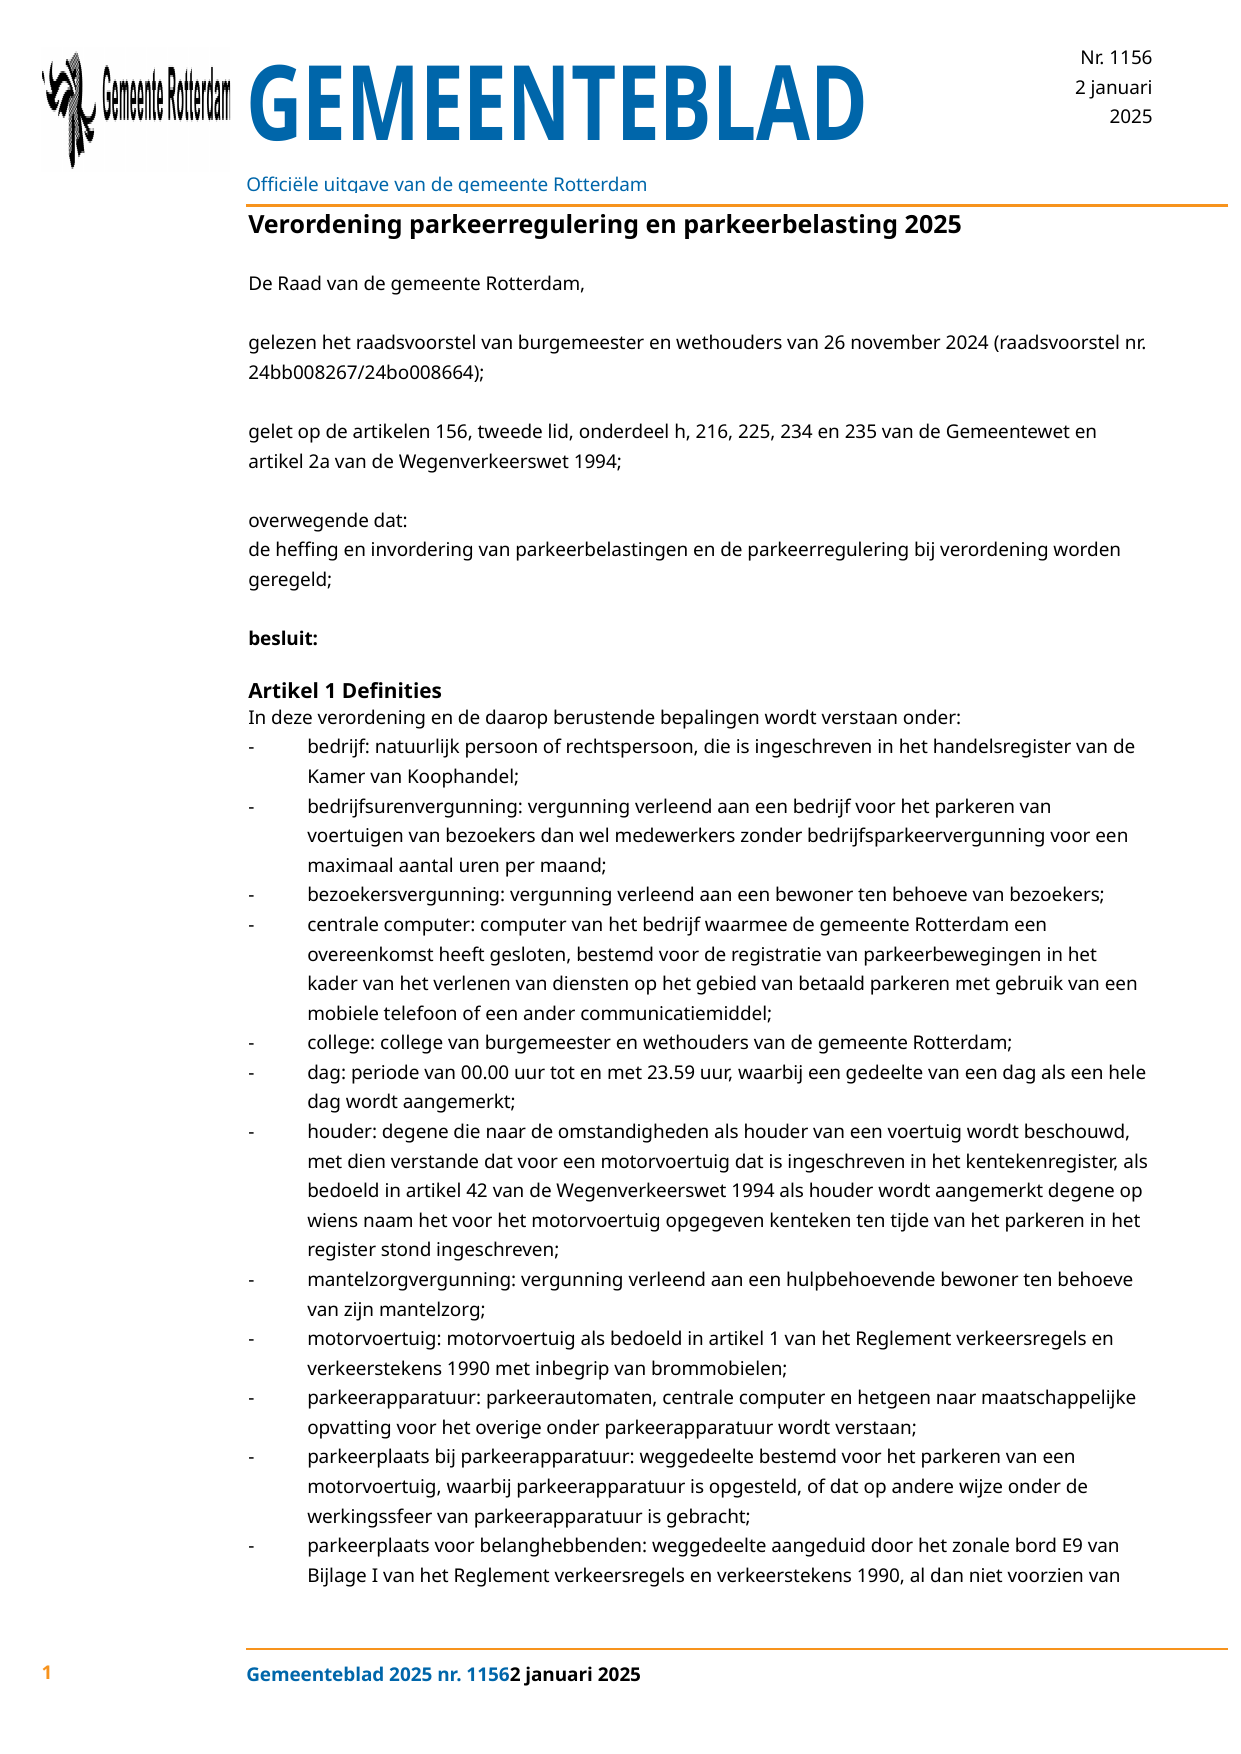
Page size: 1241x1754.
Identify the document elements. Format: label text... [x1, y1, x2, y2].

text gelezen het raadsvoorstel van burgemeester en wethouders van 26 november 2024 (raadsvoorstel nr. 24bb008267/24bo008664); [248, 329, 1152, 385]
text overwegende dat: [248, 507, 1152, 533]
text besluit: [248, 625, 1152, 651]
list dag: periode van 00.00 uur tot en met 23.59 uur, waarbij een gedeelte van een dag als een hele dag wordt aangemerkt; [248, 1059, 1152, 1114]
list bezoekersvergunning: vergunning verleend aan een bewoner ten behoeve van bezoekers; [248, 882, 1152, 907]
list parkeerapparatuur: parkeerautomaten, centrale computer en hetgeen naar maatschappelijke opvatting voor het overige onder parkeerapparatuur wordt verstaan; [248, 1384, 1152, 1440]
text In deze verordening en de daarop berustende bepalingen wordt verstaan onder: [248, 704, 1152, 730]
text Verordening parkeerregulering en parkeerbelasting 2025 [248, 207, 1152, 241]
list parkeerplaats voor belanghebbenden: weggedeelte aangeduid door het zonale bord E9 van Bijlage I van het Reglement verkeersregels en verkeerstekens 1990, al dan niet voorzien van [248, 1532, 1152, 1588]
list mantelzorgvergunning: vergunning verleend aan een hulpbehoevende bewoner ten behoeve van zijn mantelzorg; [248, 1266, 1152, 1322]
list parkeerplaats bij parkeerapparatuur: weggedeelte bestemd voor het parkeren van een motorvoertuig, waarbij parkeerapparatuur is opgesteld, of dat op andere wijze onder de werkingssfeer van parkeerapparatuur is gebracht; [248, 1444, 1152, 1529]
list houder: degene die naar de omstandigheden als houder van een voertuig wordt beschouwd, met dien verstande dat voor een motorvoertuig dat is ingeschreven in het kentekenregister, als bedoeld in artikel 42 van de Wegenverkeerswet 1994 als houder wordt aangemerkt degene op wiens naam het voor het motorvoertuig opgegeven kenteken ten tijde van het parkeren in het register stond ingeschreven; [248, 1118, 1152, 1262]
picture [41, 47, 231, 172]
text De Raad van de gemeente Rotterdam, [248, 270, 1152, 296]
text de heffing en invordering van parkeerbelastingen en de parkeerregulering bij verordening worden geregeld; [248, 537, 1152, 592]
list bedrijfsurenvergunning: vergunning verleend aan een bedrijf voor het parkeren van voertuigen van bezoekers dan wel medewerkers zonder bedrijfsparkeervergunning voor een maximaal aantal uren per maand; [248, 793, 1152, 878]
list college: college van burgemeester en wethouders van de gemeente Rotterdam; [248, 1029, 1152, 1055]
list motorvoertuig: motorvoertuig als bedoeld in artikel 1 van het Reglement verkeersregels en verkeerstekens 1990 met inbegrip van brommobielen; [248, 1325, 1152, 1381]
list centrale computer: computer van het bedrijf waarmee de gemeente Rotterdam een overeenkomst heeft gesloten, bestemd voor de registratie van parkeerbewegingen in het kader van het verlenen van diensten op het gebied van betaald parkeren met gebruik van een mobiele telefoon of een ander communicatiemiddel; [248, 911, 1152, 1026]
list bedrijf: natuurlijk persoon of rechtspersoon, die is ingeschreven in het handelsregister van de Kamer van Koophandel; [248, 734, 1152, 789]
text Artikel 1 Definities [248, 676, 1152, 704]
text gelet op de artikelen 156, tweede lid, onderdeel h, 216, 225, 234 en 235 van de Gemeentewet en artikel 2a van de Wegenverkeerswet 1994; [248, 418, 1152, 473]
